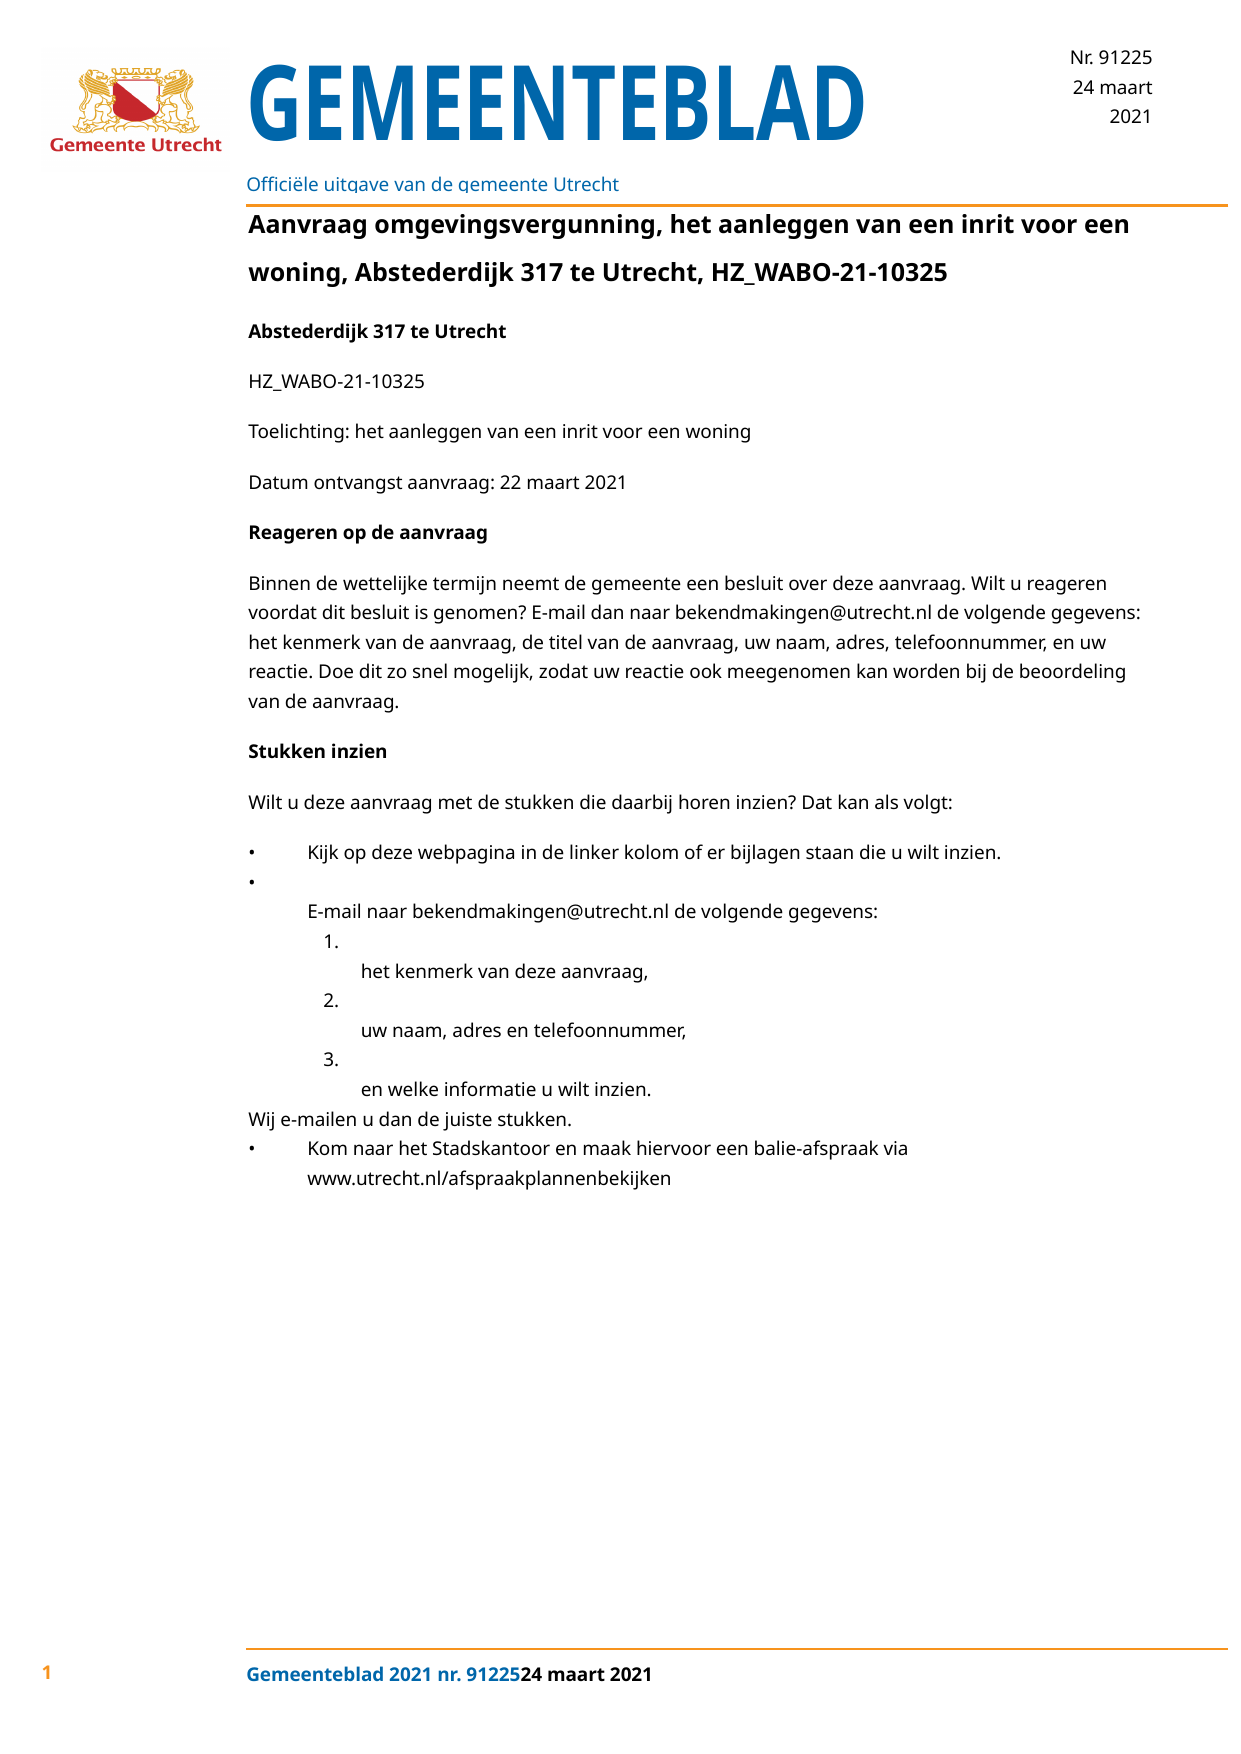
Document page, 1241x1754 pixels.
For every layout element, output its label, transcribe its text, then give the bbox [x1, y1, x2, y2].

text Toelichting: het aanleggen van een inrit voor een woning [248, 419, 1152, 444]
list het kenmerk van deze aanvraag, [323, 958, 1152, 984]
text Aanvraag omgevingsvergunning, het aanleggen van een inrit voor een woning, Abstederdijk 317 te Utrecht, HZ_WABO-21-10325 [248, 207, 1152, 288]
text Stukken inzien [248, 739, 1152, 764]
text Abstederdijk 317 te Utrecht [248, 318, 1152, 344]
text Binnen de wettelijke termijn neemt de gemeente een besluit over deze aanvraag. Wilt u reageren voordat dit besluit is genomen? E-mail dan naar bekendmakingen@utrecht.nl de volgende gegevens: het kenmerk van de aanvraag, de titel van de aanvraag, uw naam, adres, telefoonnummer, en uw reactie. Doe dit zo snel mogelijk, zodat uw reactie ook meegenomen kan worden bij de beoordeling van de aanvraag. [248, 570, 1152, 714]
list uw naam, adres en telefoonnummer, [323, 1017, 1152, 1043]
list Kom naar het Stadskantoor en maak hiervoor een balie-afspraak via www.utrecht.nl/afspraakplannenbekijken [248, 1135, 1152, 1191]
list Kijk op deze webpagina in de linker kolom of er bijlagen staan die u wilt inzien. [248, 839, 1152, 865]
text Wilt u deze aanvraag met de stukken die daarbij horen inzien? Dat kan als volgt: [248, 789, 1152, 815]
text HZ_WABO-21-10325 [248, 368, 1152, 394]
list en welke informatie u wilt inzien. [323, 1076, 1152, 1102]
text Datum ontvangst aanvraag: 22 maart 2021 [248, 469, 1152, 495]
text Reageren op de aanvraag [248, 519, 1152, 545]
text Wij e-mailen u dan de juiste stukken. [248, 1106, 1152, 1132]
list E-mail naar bekendmakingen@utrecht.nl de volgende gegevens: [248, 899, 1152, 924]
picture [41, 47, 231, 172]
